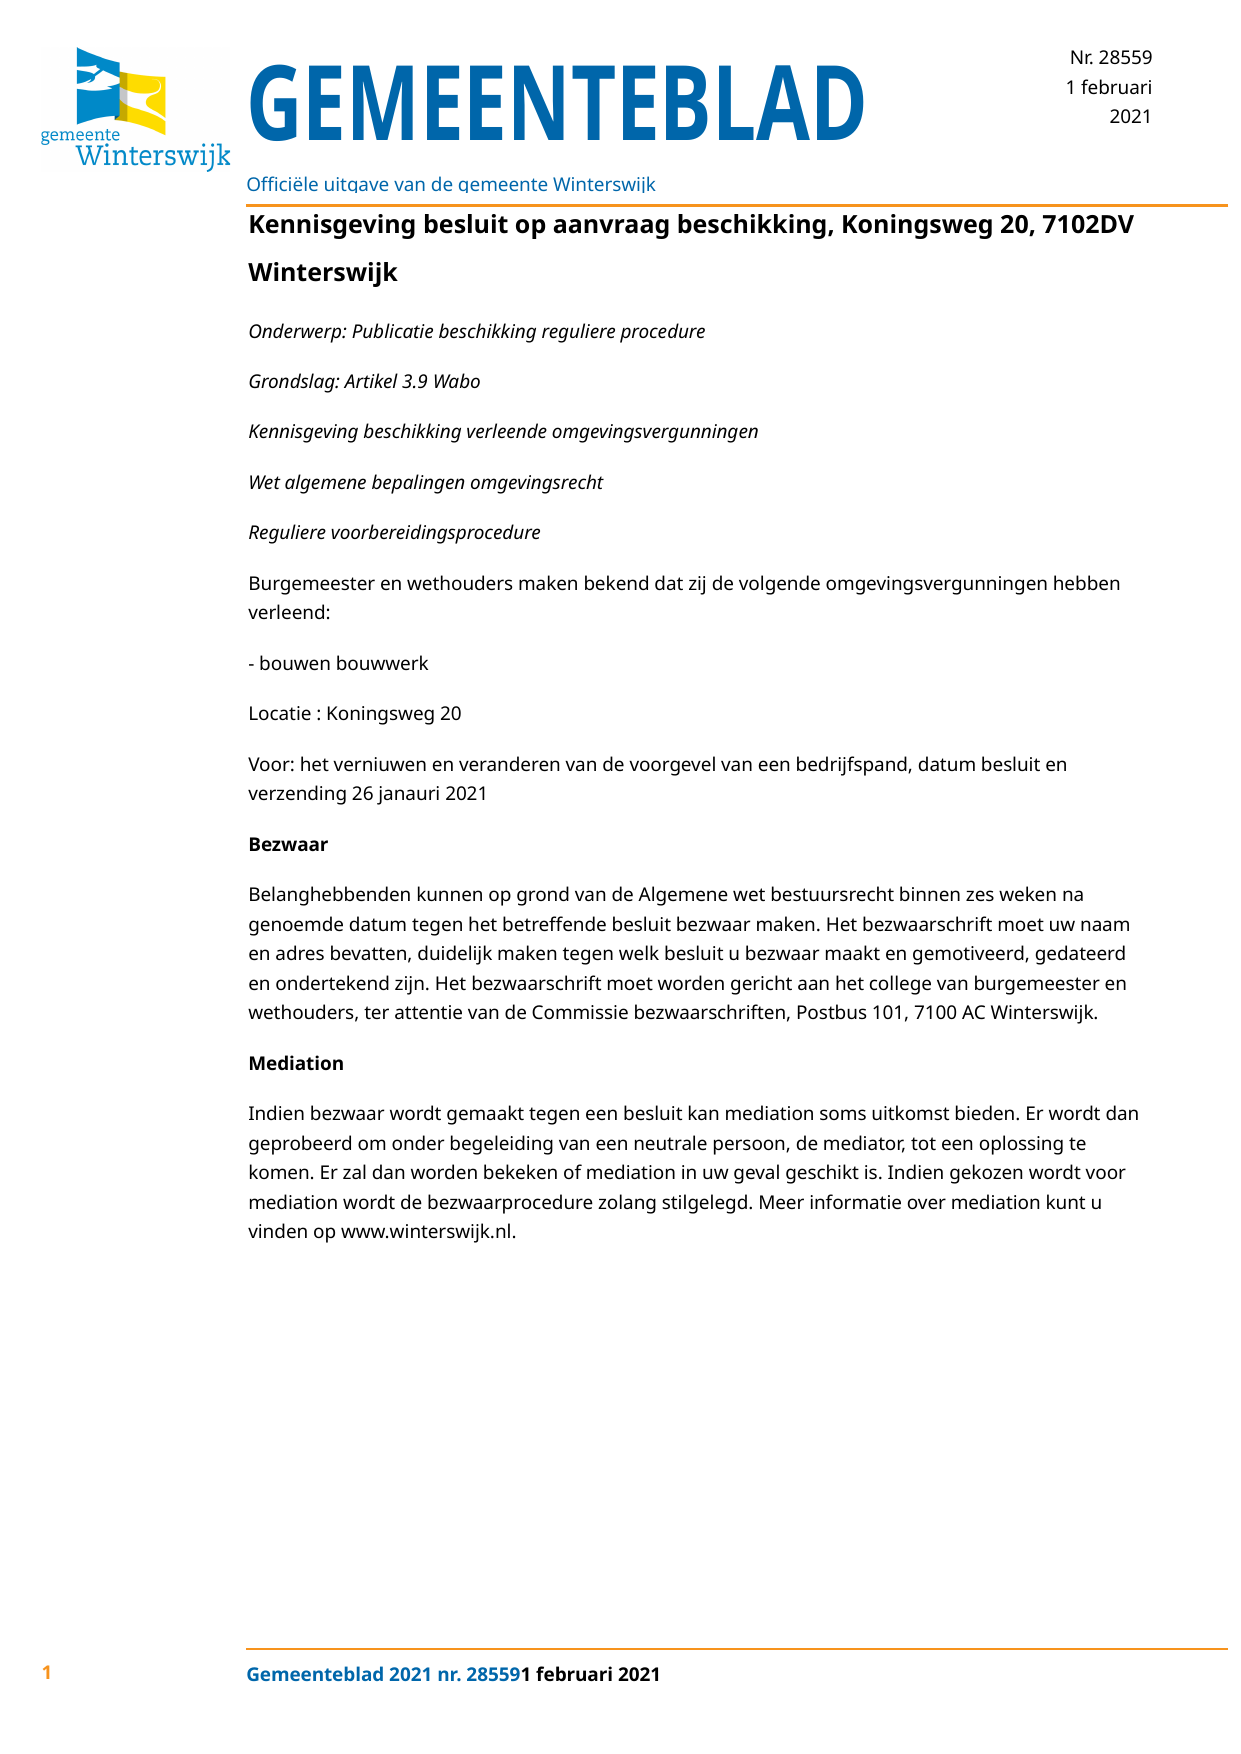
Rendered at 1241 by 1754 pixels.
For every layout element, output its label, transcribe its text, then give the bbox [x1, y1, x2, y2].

text Belanghebbenden kunnen op grond van de Algemene wet bestuursrecht binnen zes weken na genoemde datum tegen het betreffende besluit bezwaar maken. Het bezwaarschrift moet uw naam en adres bevatten, duidelijk maken tegen welk besluit u bezwaar maakt en gemotiveerd, gedateerd en ondertekend zijn. Het bezwaarschrift moet worden gericht aan het college van burgemeester en wethouders, ter attentie van de Commissie bezwaarschriften, Postbus 101, 7100 AC Winterswijk. [248, 881, 1152, 1025]
text Voor: het verniuwen en veranderen van de voorgevel van een bedrijfspand, datum besluit en verzending 26 janauri 2021 [248, 751, 1152, 806]
text Wet algemene bepalingen omgevingsrecht [248, 469, 1152, 495]
text Burgemeester en wethouders maken bekend dat zij de volgende omgevingsvergunningen hebben verleend: [248, 570, 1152, 625]
text Bezwaar [248, 831, 1152, 857]
picture [225, 153, 231, 162]
text Onderwerp: Publicatie beschikking reguliere procedure [248, 318, 1152, 344]
picture [41, 47, 231, 172]
text Kennisgeving beschikking verleende omgevingsvergunningen [248, 419, 1152, 444]
text - bouwen bouwwerk [248, 650, 1152, 676]
text Reguliere voorbereidingsprocedure [248, 519, 1152, 545]
text Indien bezwaar wordt gemaakt tegen een besluit kan mediation soms uitkomst bieden. Er wordt dan geprobeerd om onder begeleiding van een neutrale persoon, de mediator, tot een oplossing te komen. Er zal dan worden bekeken of mediation in uw geval geschikt is. Indien gekozen wordt voor mediation wordt de bezwaarprocedure zolang stilgelegd. Meer informatie over mediation kunt u vinden op www.winterswijk.nl. [248, 1100, 1152, 1244]
text Mediation [248, 1050, 1152, 1076]
text Grondslag: Artikel 3.9 Wabo [248, 368, 1152, 394]
text Kennisgeving besluit op aanvraag beschikking, Koningsweg 20, 7102DV Winterswijk [248, 207, 1152, 288]
text Locatie : Koningsweg 20 [248, 700, 1152, 726]
